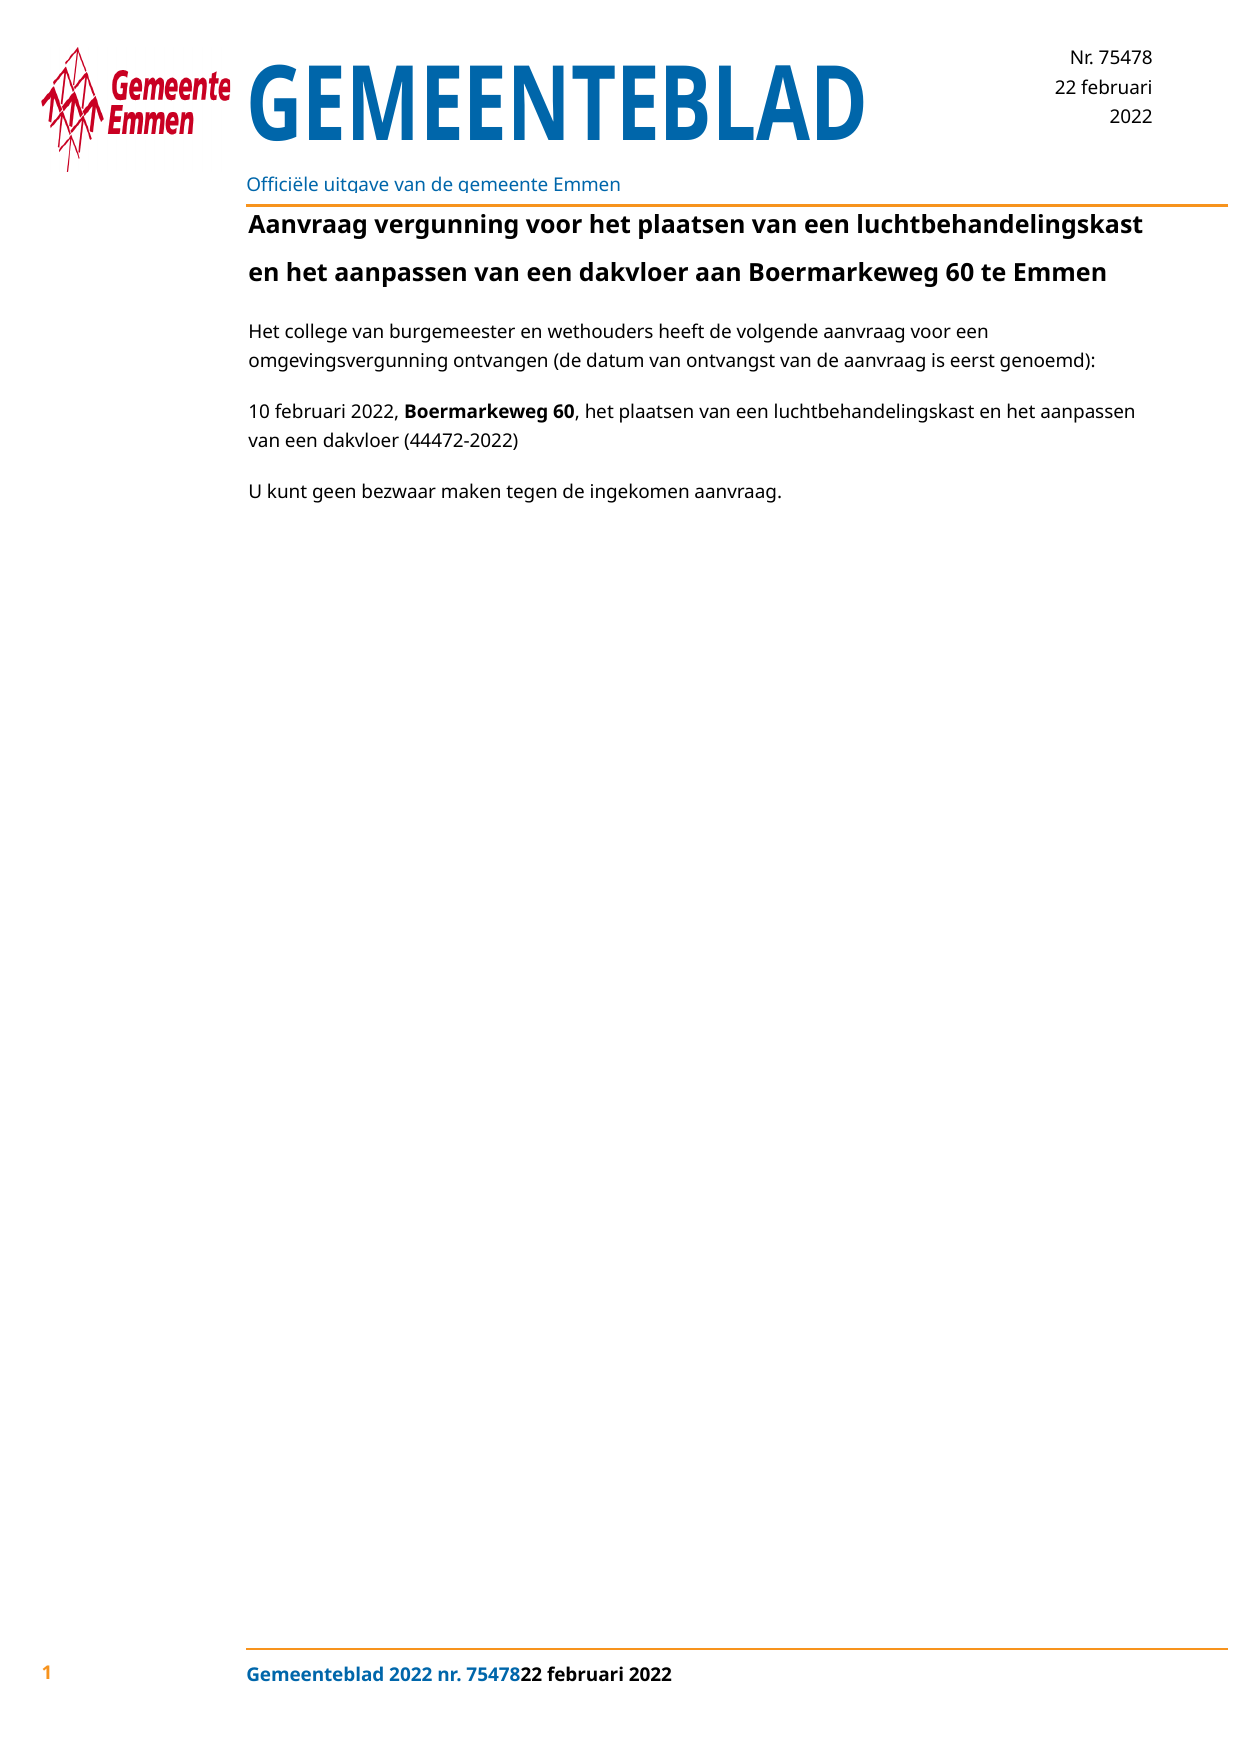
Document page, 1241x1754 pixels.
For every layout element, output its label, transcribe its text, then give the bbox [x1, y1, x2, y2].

text 10 februari 2022, Boermarkeweg 60, het plaatsen van een luchtbehandelingskast en het aanpassen van een dakvloer (44472-2022) [248, 398, 1152, 453]
picture [41, 47, 231, 172]
text Het college van burgemeester en wethouders heeft de volgende aanvraag voor een omgevingsvergunning ontvangen (de datum van ontvangst van de aanvraag is eerst genoemd): [248, 318, 1152, 373]
text U kunt geen bezwaar maken tegen de ingekomen aanvraag. [248, 478, 1152, 504]
text Aanvraag vergunning voor het plaatsen van een luchtbehandelingskast en het aanpassen van een dakvloer aan Boermarkeweg 60 te Emmen [248, 207, 1152, 288]
